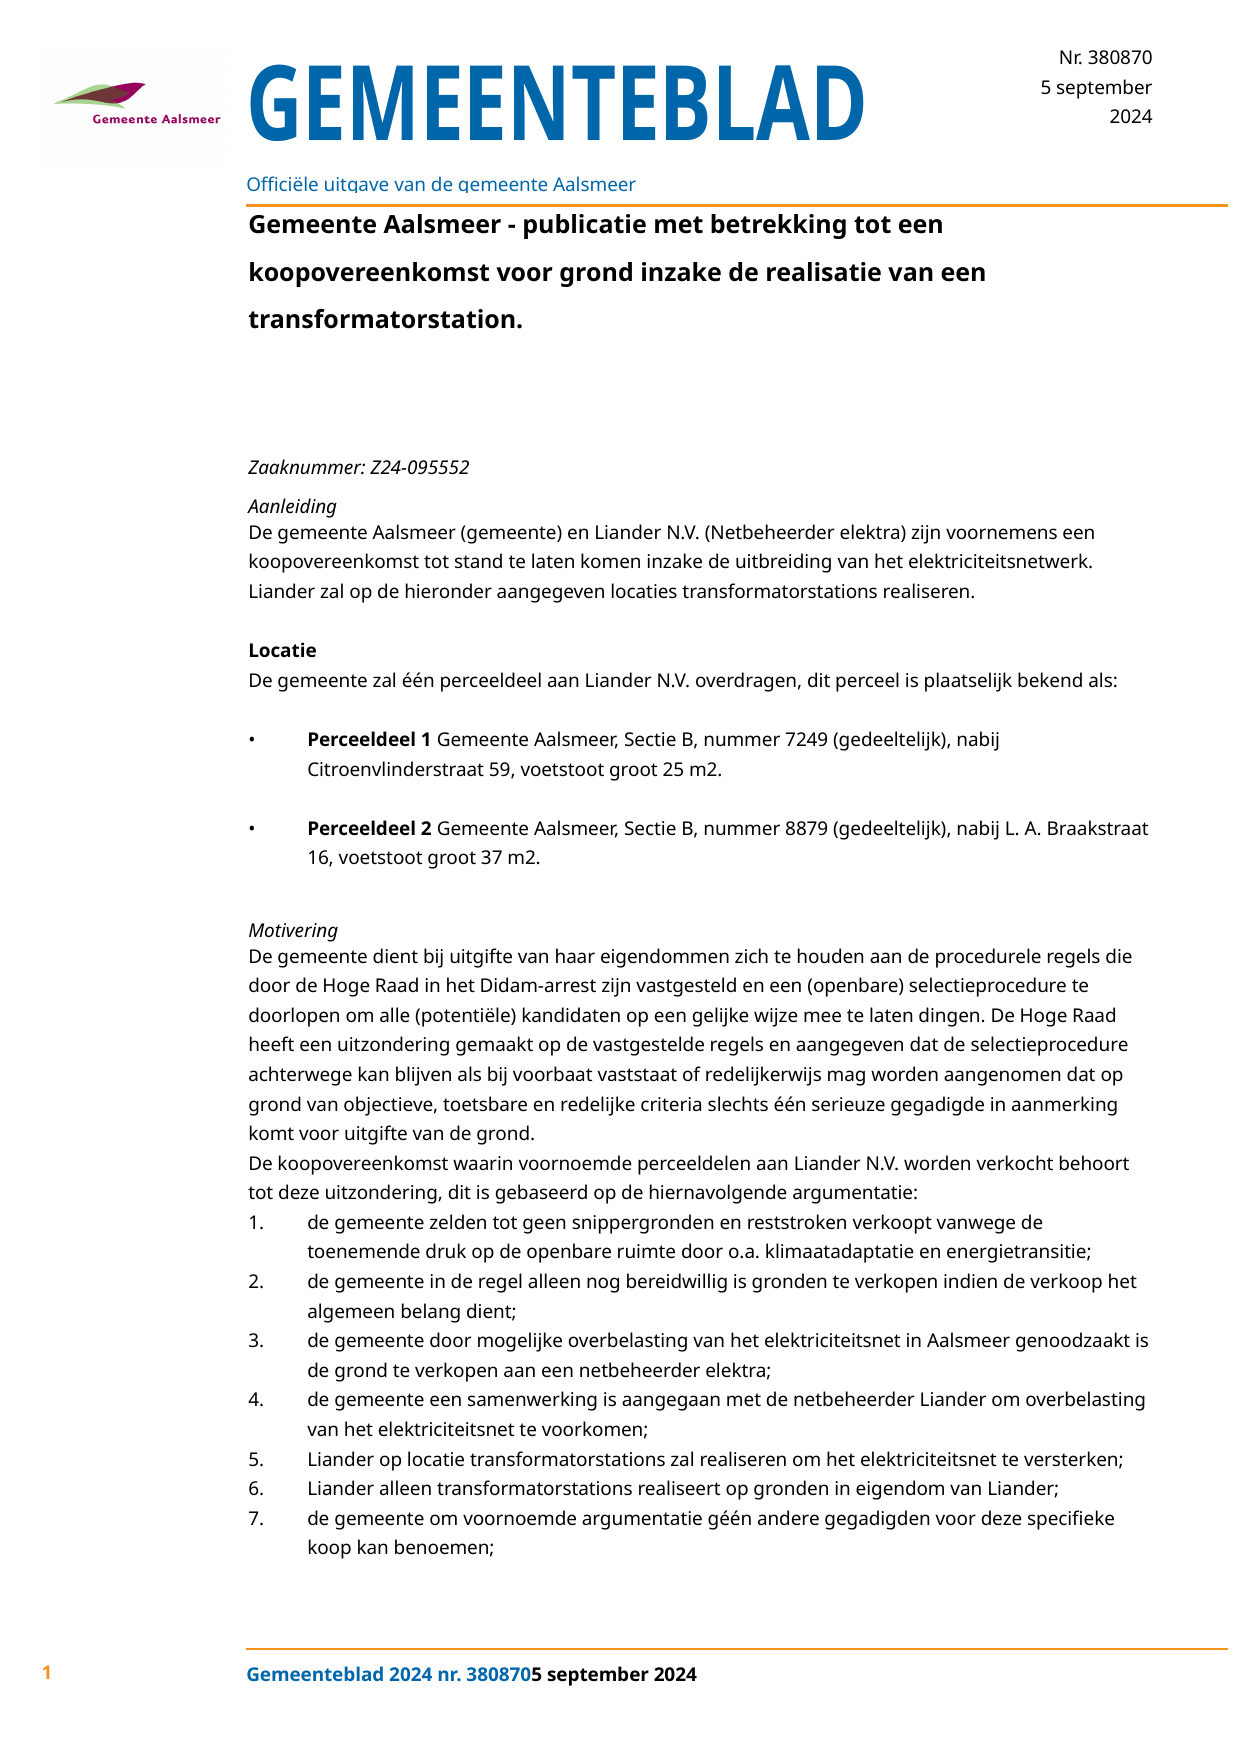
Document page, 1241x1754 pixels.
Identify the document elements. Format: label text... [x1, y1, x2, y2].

text De gemeente zal één perceeldeel aan Liander N.V. overdragen, dit perceel is plaatselijk bekend als: [248, 667, 1152, 693]
text De gemeente Aalsmeer (gemeente) en Liander N.V. (Netbeheerder elektra) zijn voornemens een koopovereenkomst tot stand te laten komen inzake de uitbreiding van het elektriciteitsnetwerk. Liander zal op de hieronder aangegeven locaties transformatorstations realiseren. [248, 519, 1152, 604]
list Liander op locatie transformatorstations zal realiseren om het elektriciteitsnet te versterken; [248, 1446, 1152, 1472]
list de gemeente in de regel alleen nog bereidwillig is gronden te verkopen indien de verkoop het algemeen belang dient; [248, 1268, 1152, 1324]
text Gemeente Aalsmeer - publicatie met betrekking tot een koopovereenkomst voor grond inzake de realisatie van een transformatorstation. [248, 207, 1152, 336]
text De gemeente dient bij uitgifte van haar eigendommen zich te houden aan de procedurele regels die door de Hoge Raad in het Didam-arrest zijn vastgesteld en een (openbare) selectieprocedure te doorlopen om alle (potentiële) kandidaten op een gelijke wijze mee te laten dingen. De Hoge Raad heeft een uitzondering gemaakt op de vastgestelde regels en aangegeven dat de selectieprocedure achterwege kan blijven als bij voorbaat vaststaat of redelijkerwijs mag worden aangenomen dat op grond van objectieve, toetsbare en redelijke criteria slechts één serieuze gegadigde in aanmerking komt voor uitgifte van de grond. [248, 943, 1152, 1146]
text Motivering [248, 917, 1152, 943]
list Perceeldeel 2 Gemeente Aalsmeer, Sectie B, nummer 8879 (gedeeltelijk), nabij L. A. Braakstraat 16, voetstoot groot 37 m2. [248, 815, 1152, 870]
list de gemeente door mogelijke overbelasting van het elektriciteitsnet in Aalsmeer genoodzaakt is de grond te verkopen aan een netbeheerder elektra; [248, 1327, 1152, 1383]
list de gemeente zelden tot geen snippergronden en reststroken verkoopt vanwege de toenemende druk op de openbare ruimte door o.a. klimaatadaptatie en energietransitie; [248, 1209, 1152, 1264]
picture [41, 47, 231, 172]
text De koopovereenkomst waarin voornoemde perceeldelen aan Liander N.V. worden verkocht behoort tot deze uitzondering, dit is gebaseerd op de hiernavolgende argumentatie: [248, 1150, 1152, 1205]
list Liander alleen transformatorstations realiseert op gronden in eigendom van Liander; [248, 1475, 1152, 1501]
list de gemeente om voornoemde argumentatie géén andere gegadigden voor deze specifieke koop kan benoemen; [248, 1505, 1152, 1560]
list de gemeente een samenwerking is aangegaan met de netbeheerder Liander om overbelasting van het elektriciteitsnet te voorkomen; [248, 1387, 1152, 1442]
text Zaaknummer: Z24-095552 [248, 454, 1152, 480]
list Perceeldeel 1 Gemeente Aalsmeer, Sectie B, nummer 7249 (gedeeltelijk), nabij Citroenvlinderstraat 59, voetstoot groot 25 m2. [248, 726, 1152, 781]
text Locatie [248, 637, 1152, 663]
text Aanleiding [248, 493, 1152, 519]
